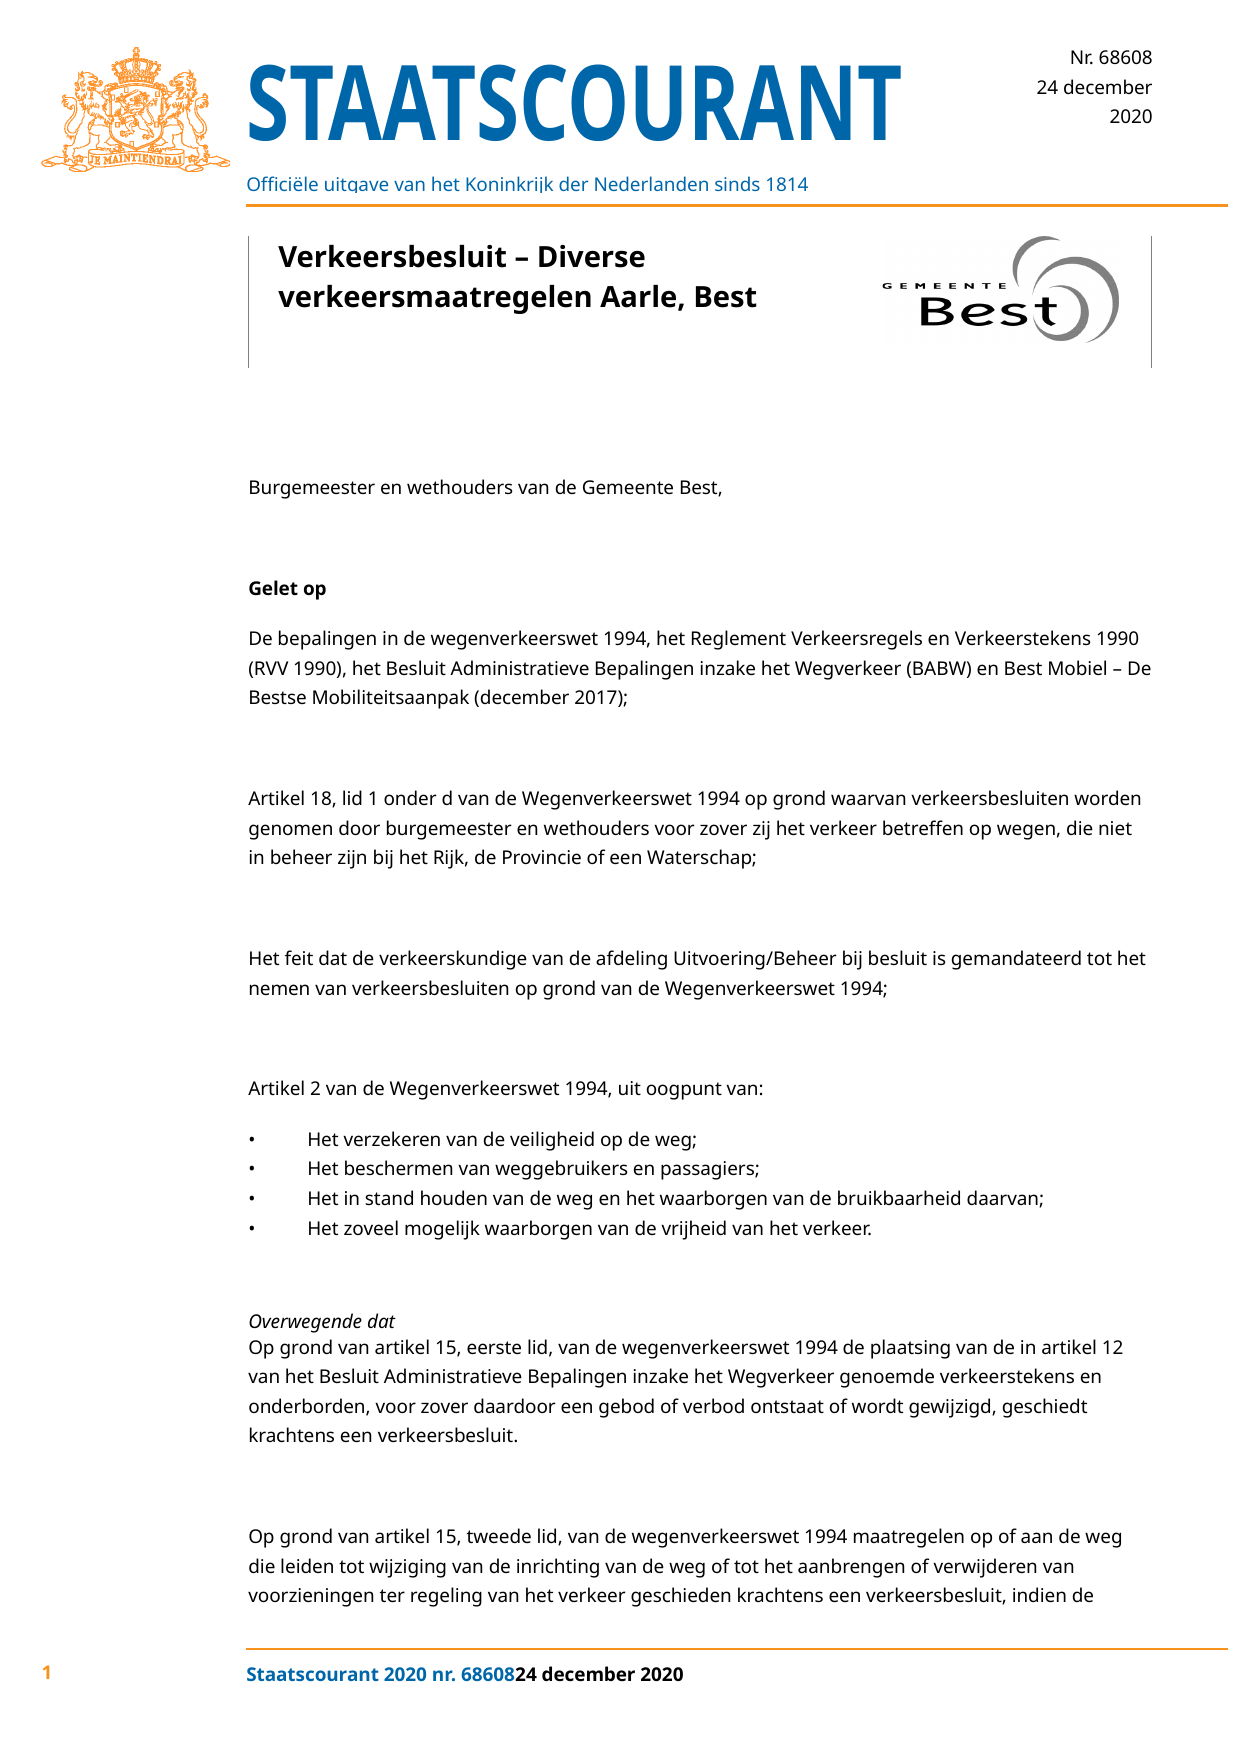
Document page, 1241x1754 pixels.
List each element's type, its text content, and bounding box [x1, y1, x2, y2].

text Het feit dat de verkeerskundige van de afdeling Uitvoering/Beheer bij besluit is gemandateerd tot het nemen van verkeersbesluiten op grond van de Wegenverkeerswet 1994; [248, 945, 1152, 1000]
list Het zoveel mogelijk waarborgen van de vrijheid van het verkeer. [248, 1215, 1152, 1240]
text Overwegende dat [248, 1308, 1152, 1334]
list Het beschermen van weggebruikers en passagiers; [248, 1156, 1152, 1181]
text Op grond van artikel 15, tweede lid, van de wegenverkeerswet 1994 maatregelen op of aan de weg die leiden tot wijziging van de inrichting van de weg of tot het aanbrengen of verwijderen van voorzieningen ter regeling van het verkeer geschieden krachtens een verkeersbesluit, indien de [248, 1523, 1152, 1608]
text Burgemeester en wethouders van de Gemeente Best, [248, 474, 1152, 499]
list Het in stand houden van de weg en het waarborgen van de bruikbaarheid daarvan; [248, 1185, 1152, 1211]
picture [882, 236, 1119, 343]
table_header [850, 343, 1151, 368]
text Artikel 18, lid 1 onder d van de Wegenverkeerswet 1994 op grond waarvan verkeersbesluiten worden genomen door burgemeester en wethouders voor zover zij het verkeer betreffen op wegen, die niet in beheer zijn bij het Rijk, de Provincie of een Waterschap; [248, 785, 1152, 870]
table_header Verkeersbesluit – Diverse verkeersmaatregelen Aarle, Best [249, 236, 850, 368]
text Artikel 2 van de Wegenverkeerswet 1994, uit oogpunt van: [248, 1076, 1152, 1101]
picture [41, 47, 231, 172]
table_header [850, 236, 882, 342]
text Op grond van artikel 15, eerste lid, van de wegenverkeerswet 1994 de plaatsing van de in artikel 12 van het Besluit Administratieve Bepalingen inzake het Wegverkeer genoemde verkeerstekens en onderborden, voor zover daardoor een gebod of verbod ontstaat of wordt gewijzigd, geschiedt krachtens een verkeersbesluit. [248, 1334, 1152, 1448]
text Gelet op [248, 575, 1152, 600]
list Het verzekeren van de veiligheid op de weg; [248, 1126, 1152, 1152]
table_header [1119, 236, 1151, 342]
text De bepalingen in de wegenverkeerswet 1994, het Reglement Verkeersregels en Verkeerstekens 1990 (RVV 1990), het Besluit Administratieve Bepalingen inzake het Wegverkeer (BABW) en Best Mobiel – De Bestse Mobiliteitsaanpak (december 2017); [248, 625, 1152, 710]
